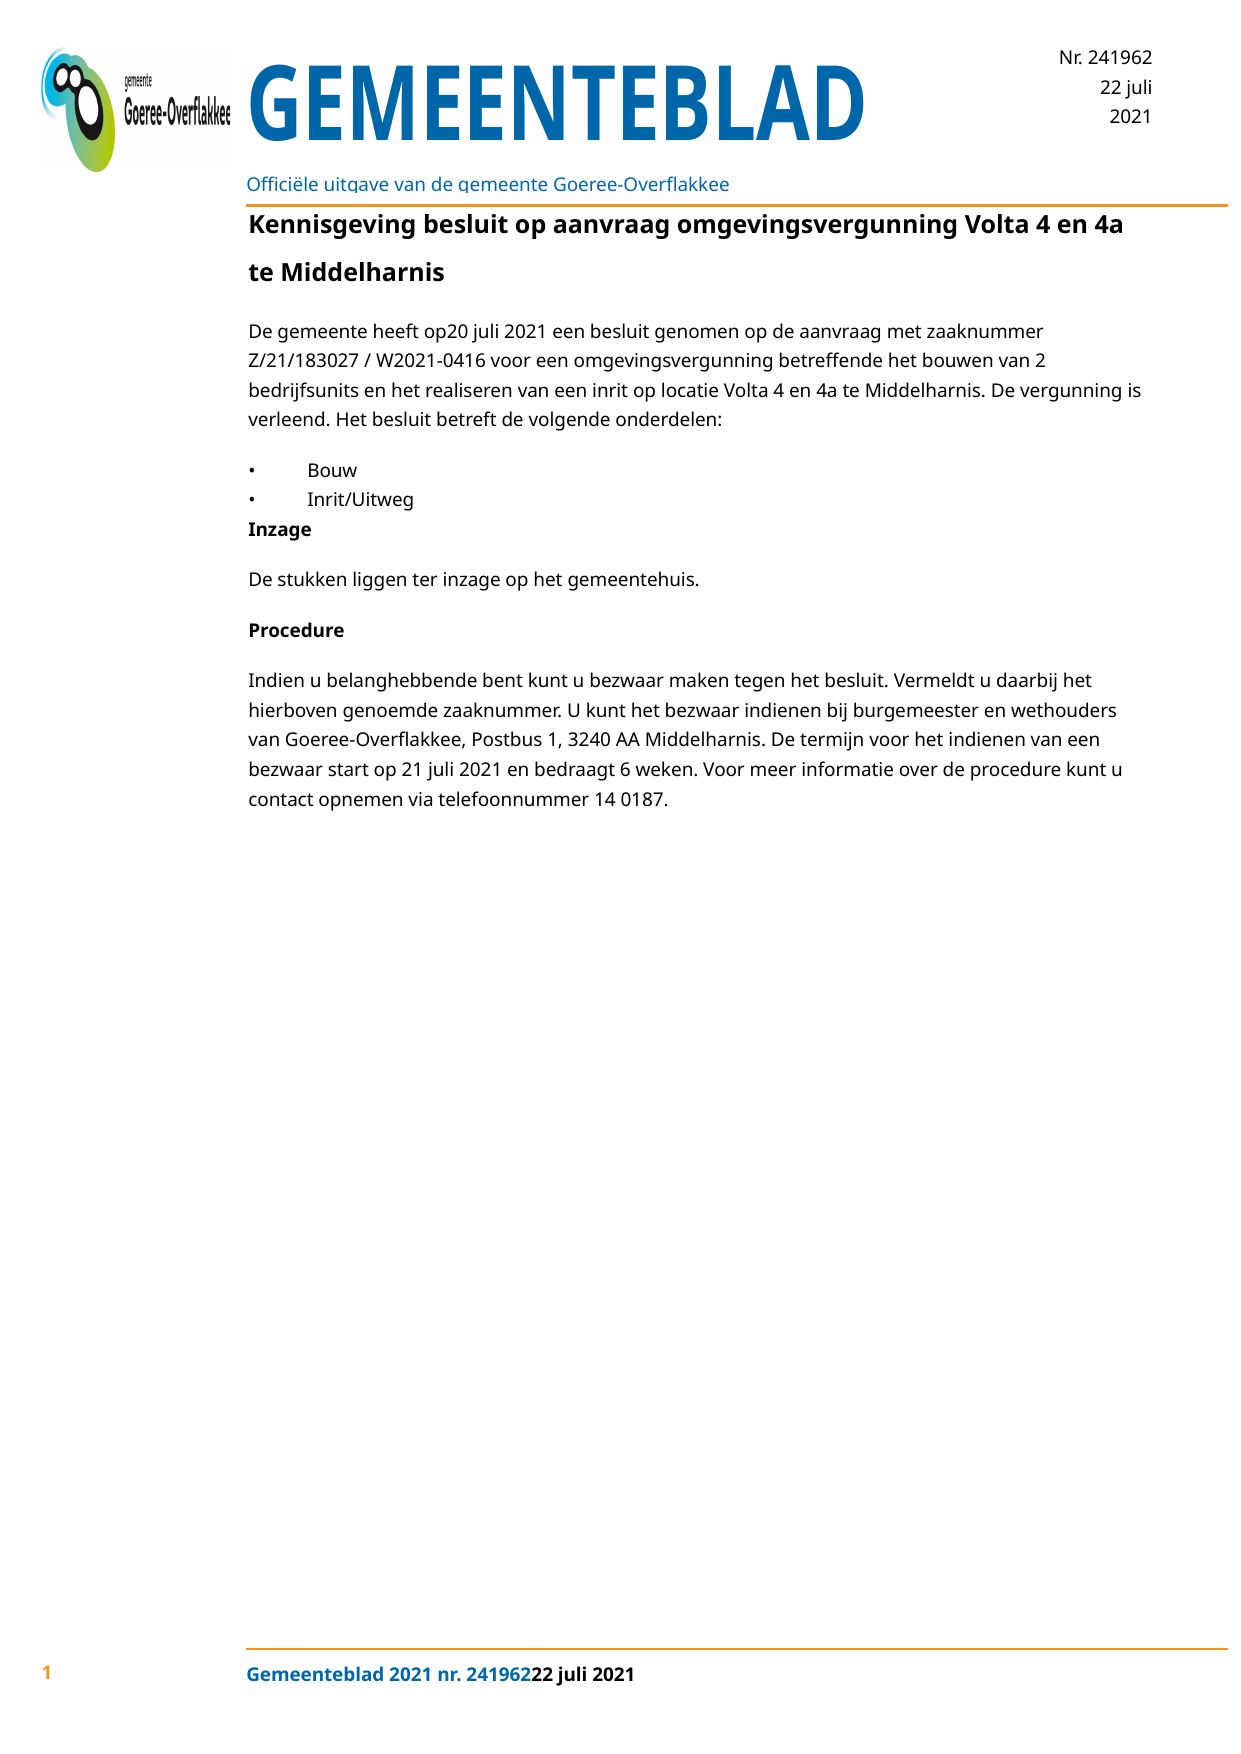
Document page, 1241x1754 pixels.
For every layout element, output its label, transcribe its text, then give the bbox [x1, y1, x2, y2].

text Procedure [248, 617, 1152, 643]
text De gemeente heeft op20 juli 2021 een besluit genomen op de aanvraag met zaaknummer Z/21/183027 / W2021-0416 voor een omgevingsvergunning betreffende het bouwen van 2 bedrijfsunits en het realiseren van een inrit op locatie Volta 4 en 4a te Middelharnis. De vergunning is verleend. Het besluit betreft de volgende onderdelen: [248, 318, 1152, 432]
text Kennisgeving besluit op aanvraag omgevingsvergunning Volta 4 en 4a te Middelharnis [248, 207, 1152, 288]
picture [41, 47, 231, 172]
list Inrit/Uitweg [248, 487, 1152, 512]
text Inzage [248, 516, 1152, 542]
list Bouw [248, 457, 1152, 483]
text De stukken liggen ter inzage op het gemeentehuis. [248, 567, 1152, 592]
text Indien u belanghebbende bent kunt u bezwaar maken tegen het besluit. Vermeldt u daarbij het hierboven genoemde zaaknummer. U kunt het bezwaar indienen bij burgemeester en wethouders van Goeree-Overflakkee, Postbus 1, 3240 AA Middelharnis. De termijn voor het indienen van een bezwaar start op 21 juli 2021 en bedraagt 6 weken. Voor meer informatie over de procedure kunt u contact opnemen via telefoonnummer 14 0187. [248, 667, 1152, 812]
